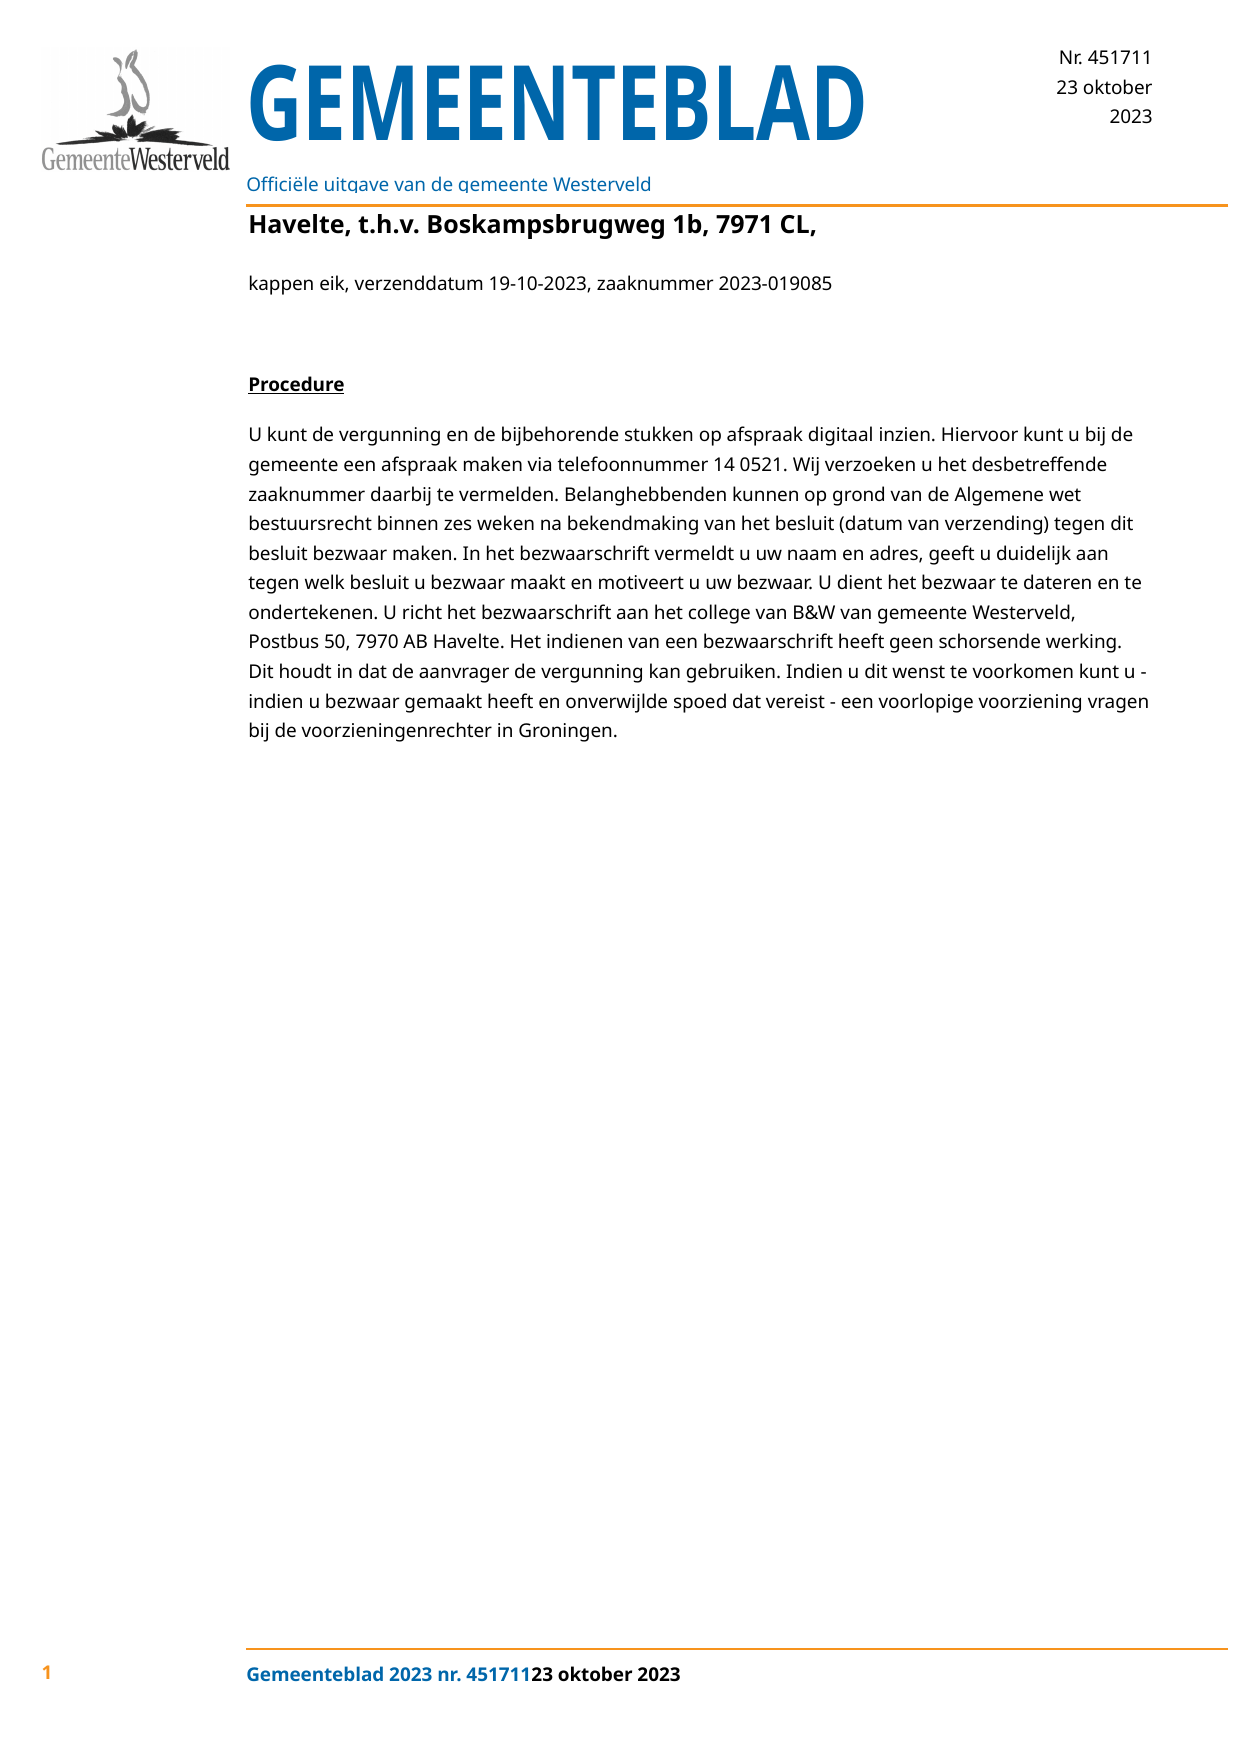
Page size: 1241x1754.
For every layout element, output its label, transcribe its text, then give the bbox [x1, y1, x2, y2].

picture [41, 47, 231, 172]
text U kunt de vergunning en de bijbehorende stukken op afspraak digitaal inzien. Hiervoor kunt u bij de gemeente een afspraak maken via telefoonnummer 14 0521. Wij verzoeken u het desbetreffende zaaknummer daarbij te vermelden. Belanghebbenden kunnen op grond van de Algemene wet bestuursrecht binnen zes weken na bekendmaking van het besluit (datum van verzending) tegen dit besluit bezwaar maken. In het bezwaarschrift vermeldt u uw naam en adres, geeft u duidelijk aan tegen welk besluit u bezwaar maakt en motiveert u uw bezwaar. U dient het bezwaar te dateren en te ondertekenen. U richt het bezwaarschrift aan het college van B&W van gemeente Westerveld, Postbus 50, 7970 AB Havelte. Het indienen van een bezwaarschrift heeft geen schorsende werking. Dit houdt in dat de aanvrager de vergunning kan gebruiken. Indien u dit wenst te voorkomen kunt u - indien u bezwaar gemaakt heeft en onverwijlde spoed dat vereist - een voorlopige voorziening vragen bij de voorzieningenrechter in Groningen. [248, 422, 1152, 743]
text Havelte, t.h.v. Boskampsbrugweg 1b, 7971 CL, [248, 207, 1152, 241]
text kappen eik, verzenddatum 19-10-2023, zaaknummer 2023-019085 [248, 270, 1152, 296]
text Procedure [248, 371, 1152, 397]
